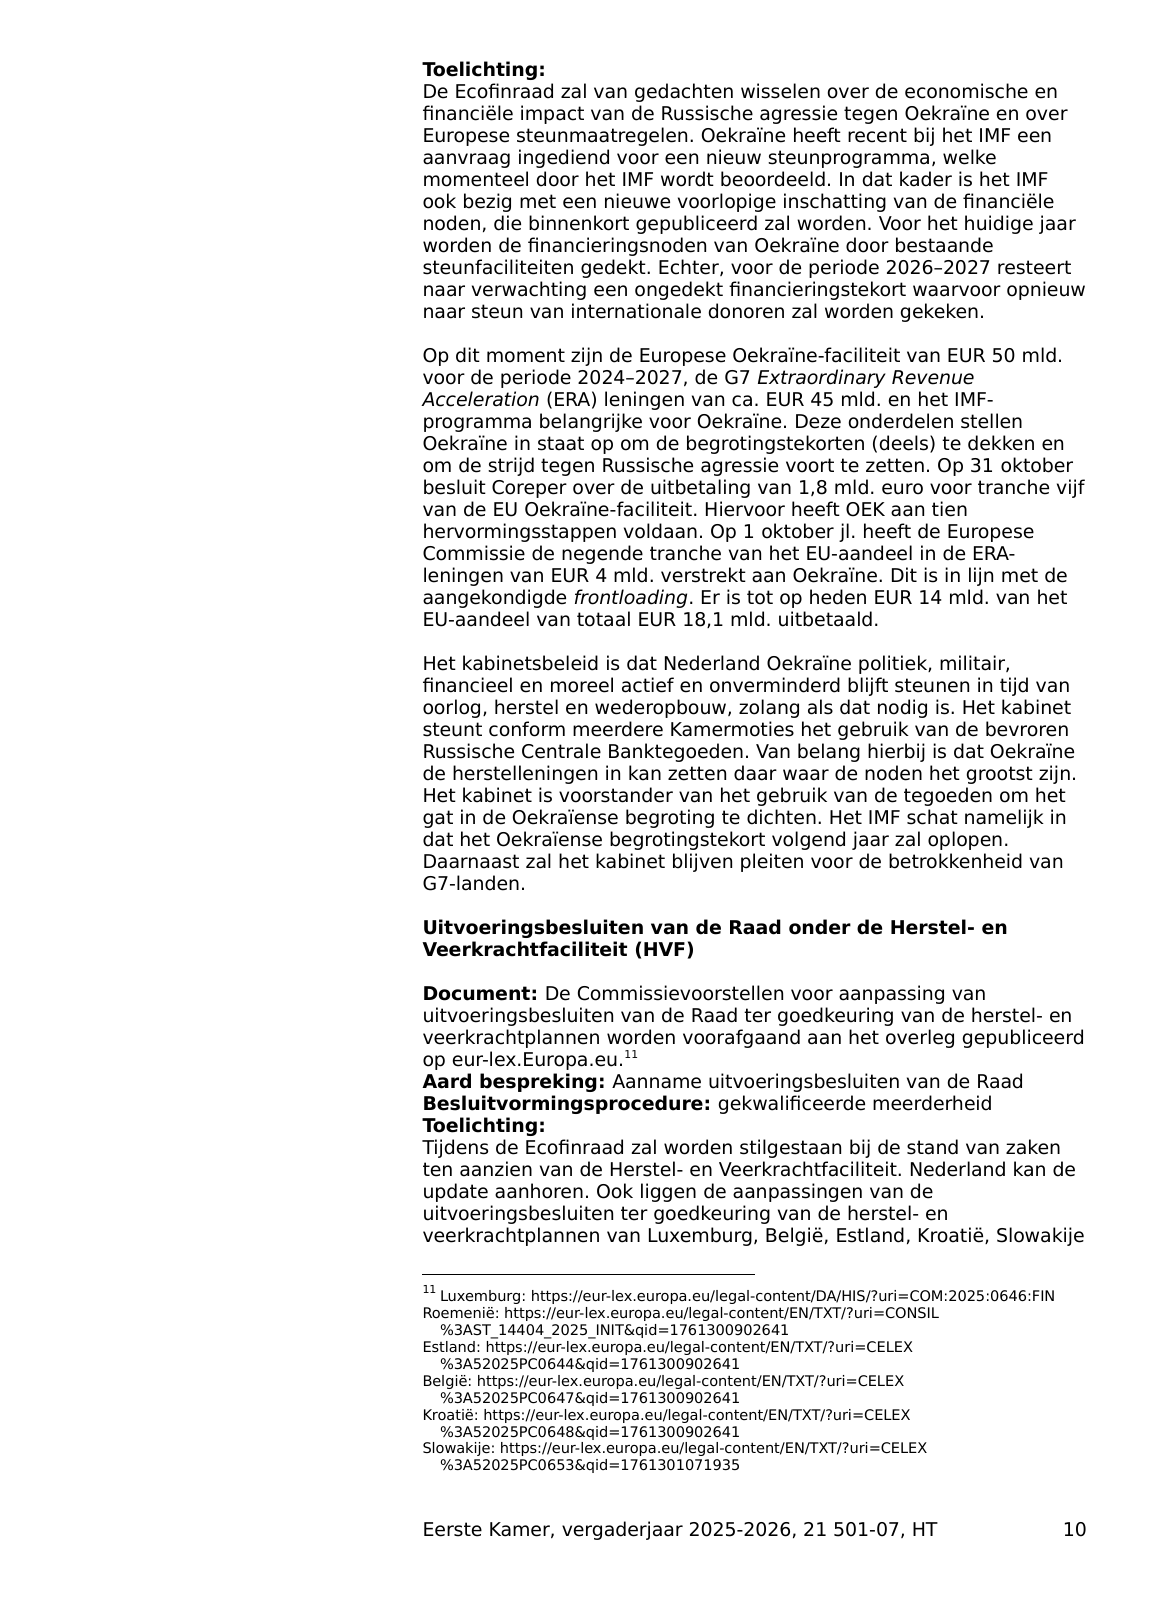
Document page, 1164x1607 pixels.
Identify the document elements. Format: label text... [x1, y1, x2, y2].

text Slowakije: https://eur-lex.europa.eu/legal-content/EN/TXT/?uri=CELEX%3A52025PC0653&qid=1761301071935 [422, 1441, 1087, 1474]
text Toelichting: [422, 1115, 1087, 1137]
text De Ecofinraad zal van gedachten wisselen over de economische en financiële impact van de Russische agressie tegen Oekraïne en over Europese steunmaatregelen. Oekraïne heeft recent bij het IMF een aanvraag ingediend voor een nieuw steunprogramma, welke momenteel door het IMF wordt beoordeeld. In dat kader is het IMF ook bezig met een nieuwe voorlopige inschatting van de financiële noden, die binnenkort gepubliceerd zal worden. Voor het huidige jaar worden de financieringsnoden van Oekraïne door bestaande steunfaciliteiten gedekt. Echter, voor de periode 2026–2027 resteert naar verwachting een ongedekt financieringstekort waarvoor opnieuw naar steun van internationale donoren zal worden gekeken. [422, 81, 1087, 323]
text Luxemburg: https://eur-lex.europa.eu/legal-content/DA/HIS/?uri=COM:2025:0646:FIN [422, 1283, 1087, 1306]
text Estland: https://eur-lex.europa.eu/legal-content/EN/TXT/?uri=CELEX%3A52025PC0644&qid=1761300902641 [422, 1339, 1087, 1373]
text Kroatië: https://eur-lex.europa.eu/legal-content/EN/TXT/?uri=CELEX%3A52025PC0648&qid=1761300902641 [422, 1407, 1087, 1441]
text Aard bespreking: Aanname uitvoeringsbesluiten van de Raad [422, 1071, 1087, 1093]
text Roemenië: https://eur-lex.europa.eu/legal-content/EN/TXT/?uri=CONSIL%3AST_14404_2025_INIT&qid=1761300902641 [422, 1306, 1087, 1339]
text Tijdens de Ecofinraad zal worden stilgestaan bij de stand van zaken ten aanzien van de Herstel- en Veerkrachtfaciliteit. Nederland kan de update aanhoren. Ook liggen de aanpassingen van de uitvoeringsbesluiten ter goedkeuring van de herstel- en veerkrachtplannen van Luxemburg, België, Estland, Kroatië, Slowakije [422, 1137, 1087, 1247]
text Op dit moment zijn de Europese Oekraïne-faciliteit van EUR 50 mld. voor de periode 2024–2027, de G7 Extraordinary Revenue Acceleration (ERA) leningen van ca. EUR 45 mld. en het IMF-programma belangrijke voor Oekraïne. Deze onderdelen stellen Oekraïne in staat op om de begrotingstekorten (deels) te dekken en om de strijd tegen Russische agressie voort te zetten. Op 31 oktober besluit Coreper over de uitbetaling van 1,8 mld. euro voor tranche vijf van de EU Oekraïne-faciliteit. Hiervoor heeft OEK aan tien hervormingsstappen voldaan. Op 1 oktober jl. heeft de Europese Commissie de negende tranche van het EU-aandeel in de ERA-leningen van EUR 4 mld. verstrekt aan Oekraïne. Dit is in lijn met de aangekondigde frontloading. Er is tot op heden EUR 14 mld. van het EU-aandeel van totaal EUR 18,1 mld. uitbetaald. [422, 345, 1087, 631]
text Het kabinetsbeleid is dat Nederland Oekraïne politiek, militair, financieel en moreel actief en onverminderd blijft steunen in tijd van oorlog, herstel en wederopbouw, zolang als dat nodig is. Het kabinet steunt conform meerdere Kamermoties het gebruik van de bevroren Russische Centrale Banktegoeden. Van belang hierbij is dat Oekraïne de herstelleningen in kan zetten daar waar de noden het grootst zijn. Het kabinet is voorstander van het gebruik van de tegoeden om het gat in de Oekraïense begroting te dichten. Het IMF schat namelijk in dat het Oekraïense begrotingstekort volgend jaar zal oplopen. Daarnaast zal het kabinet blijven pleiten voor de betrokkenheid van G7-landen. [422, 653, 1087, 895]
text België: https://eur-lex.europa.eu/legal-content/EN/TXT/?uri=CELEX%3A52025PC0647&qid=1761300902641 [422, 1373, 1087, 1407]
subtitle Uitvoeringsbesluiten van de Raad onder de Herstel- en Veerkrachtfaciliteit (HVF) [422, 917, 1087, 961]
text Document: De Commissievoorstellen voor aanpassing van uitvoeringsbesluiten van de Raad ter goedkeuring van de herstel- en veerkrachtplannen worden voorafgaand aan het overleg gepubliceerd op eur-lex.Europa.eu. [422, 983, 1087, 1071]
text Besluitvormingsprocedure: gekwalificeerde meerderheid [422, 1093, 1087, 1115]
text Toelichting: [422, 59, 1087, 81]
